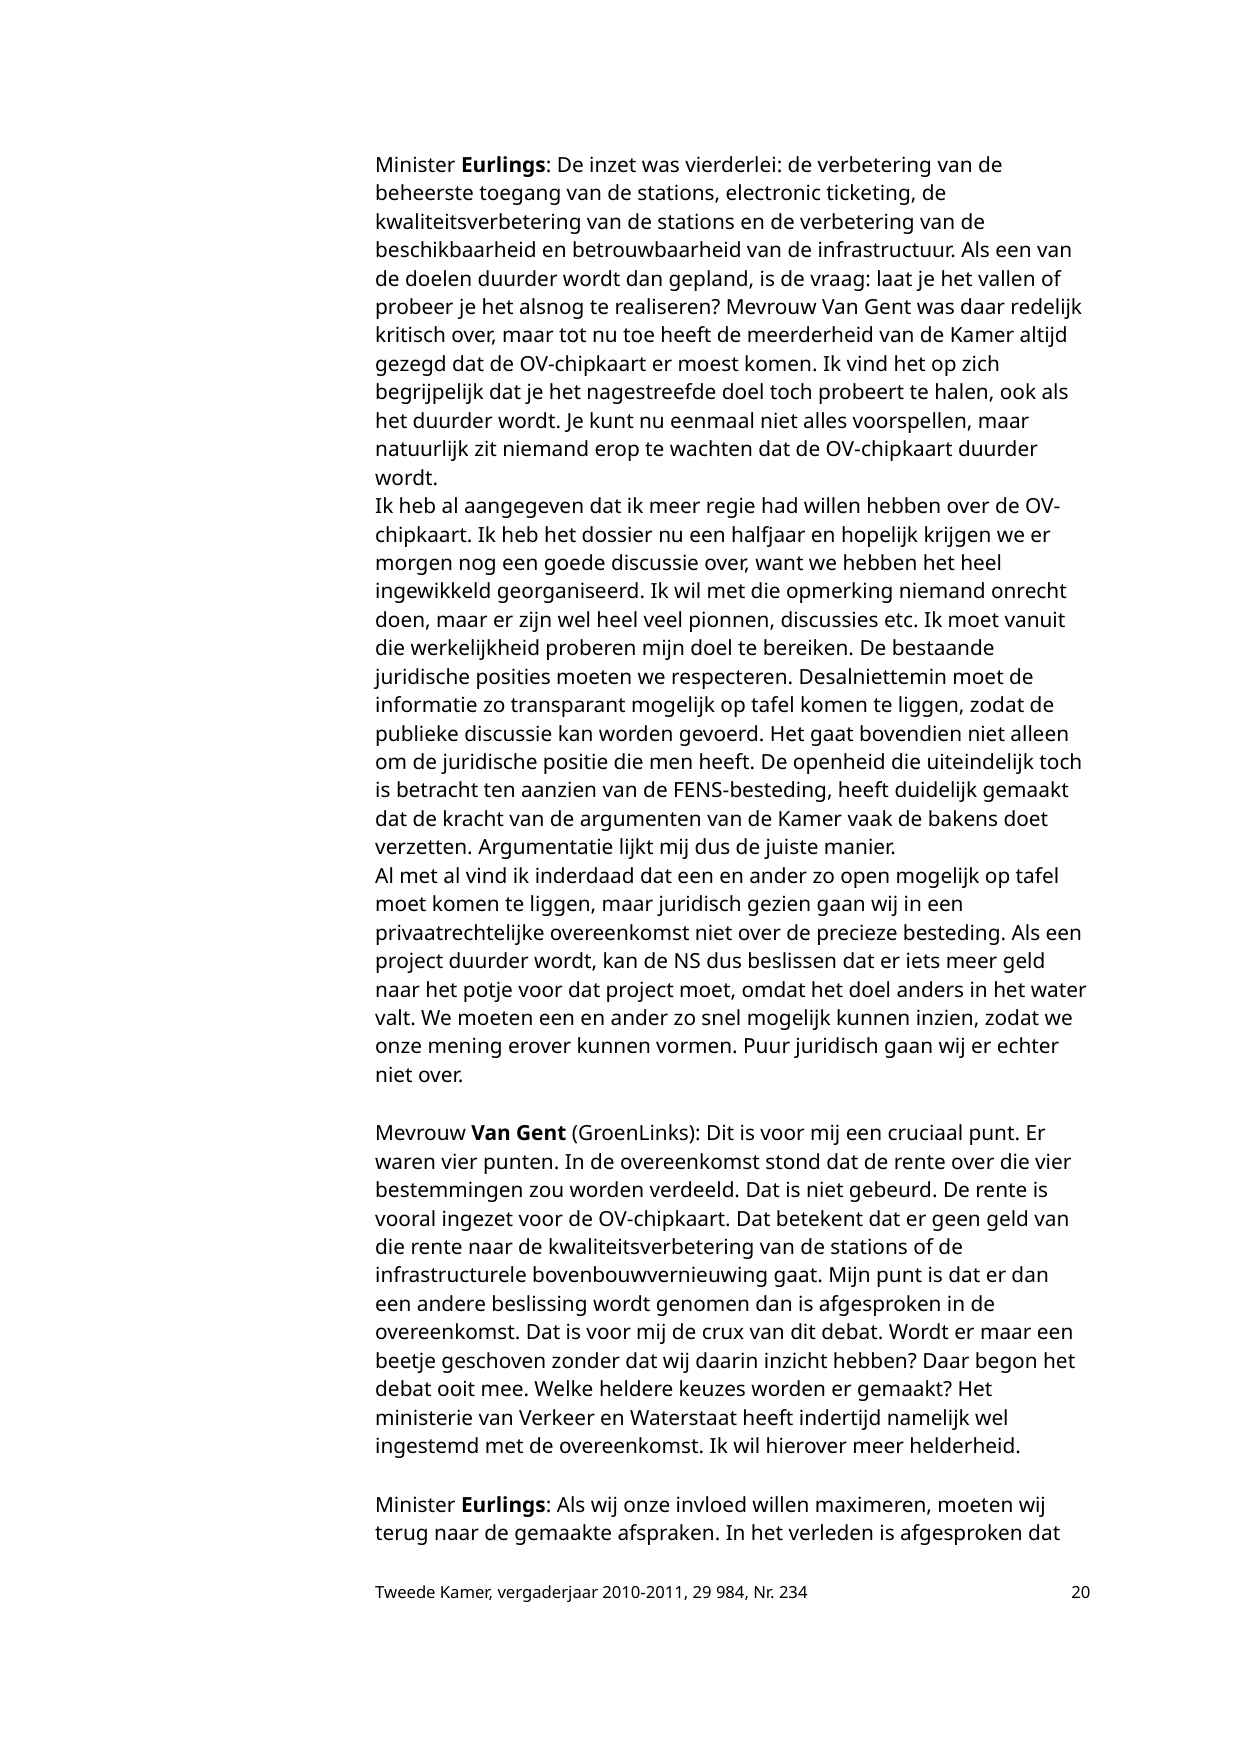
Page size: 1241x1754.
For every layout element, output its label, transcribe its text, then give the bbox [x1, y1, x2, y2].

text Minister Eurlings: De inzet was vierderlei: de verbetering van de beheerste toegang van de stations, electronic ticketing, de kwaliteitsverbetering van de stations en de verbetering van de beschikbaarheid en betrouwbaarheid van de infrastructuur. Als een van de doelen duurder wordt dan gepland, is de vraag: laat je het vallen of probeer je het alsnog te realiseren? Mevrouw Van Gent was daar redelijk kritisch over, maar tot nu toe heeft de meerderheid van de Kamer altijd gezegd dat de OV-chipkaart er moest komen. Ik vind het op zich begrijpelijk dat je het nagestreefde doel toch probeert te halen, ook als het duurder wordt. Je kunt nu eenmaal niet alles voorspellen, maar natuurlijk zit niemand erop te wachten dat de OV-chipkaart duurder wordt. [375, 150, 1090, 491]
text Mevrouw Van Gent (GroenLinks): Dit is voor mij een cruciaal punt. Er waren vier punten. In de overeenkomst stond dat de rente over die vier bestemmingen zou worden verdeeld. Dat is niet gebeurd. De rente is vooral ingezet voor de OV-chipkaart. Dat betekent dat er geen geld van die rente naar de kwaliteitsverbetering van de stations of de infrastructurele bovenbouwvernieuwing gaat. Mijn punt is dat er dan een andere beslissing wordt genomen dan is afgesproken in de overeenkomst. Dat is voor mij de crux van dit debat. Wordt er maar een beetje geschoven zonder dat wij daarin inzicht hebben? Daar begon het debat ooit mee. Welke heldere keuzes worden er gemaakt? Het ministerie van Verkeer en Waterstaat heeft indertijd namelijk wel ingestemd met de overeenkomst. Ik wil hierover meer helderheid. [375, 1118, 1090, 1460]
text Al met al vind ik inderdaad dat een en ander zo open mogelijk op tafel moet komen te liggen, maar juridisch gezien gaan wij in een privaatrechtelijke overeenkomst niet over de precieze besteding. Als een project duurder wordt, kan de NS dus beslissen dat er iets meer geld naar het potje voor dat project moet, omdat het doel anders in het water valt. We moeten een en ander zo snel mogelijk kunnen inzien, zodat we onze mening erover kunnen vormen. Puur juridisch gaan wij er echter niet over. [375, 861, 1090, 1088]
text Ik heb al aangegeven dat ik meer regie had willen hebben over de OV-chipkaart. Ik heb het dossier nu een halfjaar en hopelijk krijgen we er morgen nog een goede discussie over, want we hebben het heel ingewikkeld georganiseerd. Ik wil met die opmerking niemand onrecht doen, maar er zijn wel heel veel pionnen, discussies etc. Ik moet vanuit die werkelijkheid proberen mijn doel te bereiken. De bestaande juridische posities moeten we respecteren. Desalniettemin moet de informatie zo transparant mogelijk op tafel komen te liggen, zodat de publieke discussie kan worden gevoerd. Het gaat bovendien niet alleen om de juridische positie die men heeft. De openheid die uiteindelijk toch is betracht ten aanzien van de FENS-besteding, heeft duidelijk gemaakt dat de kracht van de argumenten van de Kamer vaak de bakens doet verzetten. Argumentatie lijkt mij dus de juiste manier. [375, 491, 1090, 861]
text Minister Eurlings: Als wij onze invloed willen maximeren, moeten wij terug naar de gemaakte afspraken. In het verleden is afgesproken dat [375, 1490, 1090, 1547]
